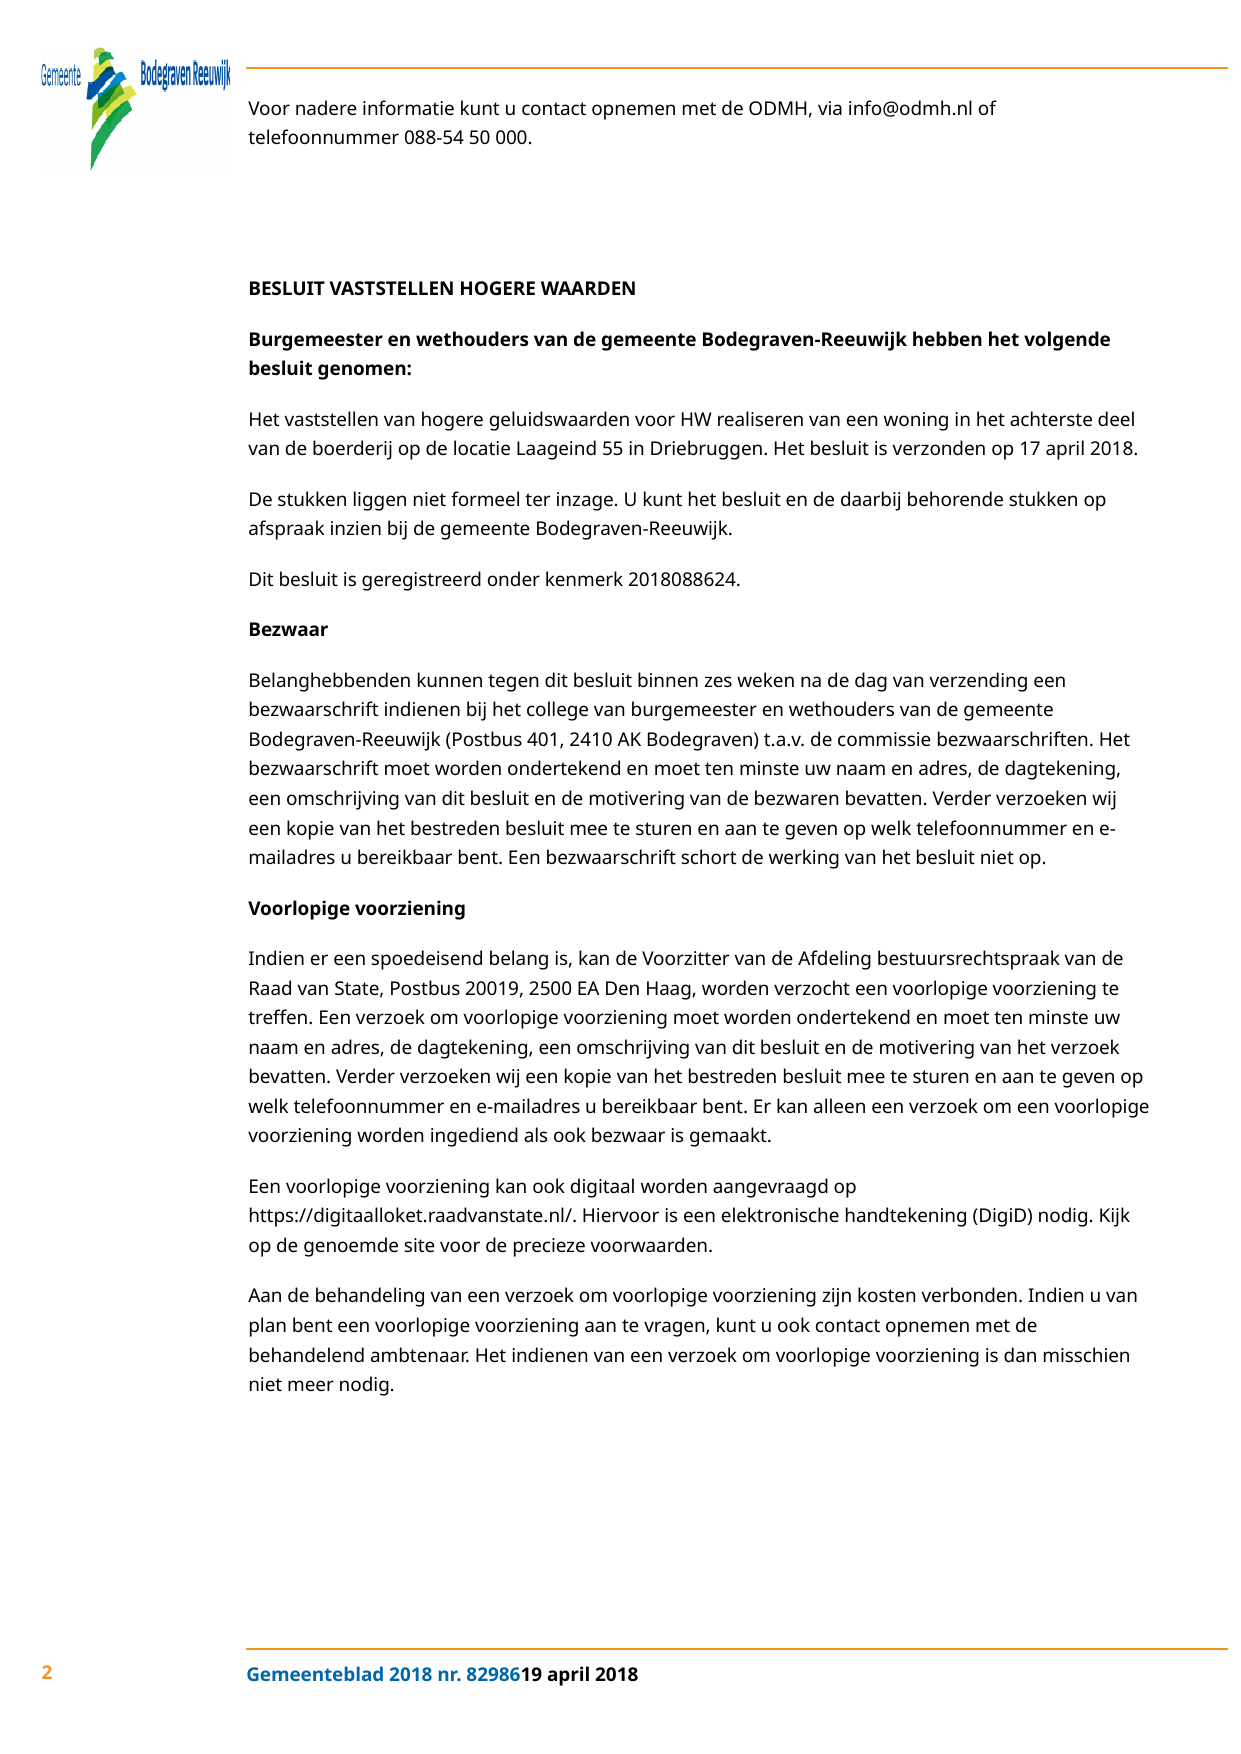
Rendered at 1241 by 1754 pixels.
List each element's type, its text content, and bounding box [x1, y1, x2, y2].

text Voor nadere informatie kunt u contact opnemen met de ODMH, via info@odmh.nl of telefoonnummer 088-54 50 000. [248, 95, 1152, 150]
text Indien er een spoedeisend belang is, kan de Voorzitter van de Afdeling bestuursrechtspraak van de Raad van State, Postbus 20019, 2500 EA Den Haag, worden verzocht een voorlopige voorziening te treffen. Een verzoek om voorlopige voorziening moet worden ondertekend en moet ten minste uw naam en adres, de dagtekening, een omschrijving van dit besluit en de motivering van het verzoek bevatten. Verder verzoeken wij een kopie van het bestreden besluit mee te sturen en aan te geven op welk telefoonnummer en e-mailadres u bereikbaar bent. Er kan alleen een verzoek om een voorlopige voorziening worden ingediend als ook bezwaar is gemaakt. [248, 945, 1152, 1148]
picture [41, 47, 231, 172]
text Voorlopige voorziening [248, 895, 1152, 921]
text Een voorlopige voorziening kan ook digitaal worden aangevraagd op https://digitaalloket.raadvanstate.nl/. Hiervoor is een elektronische handtekening (DigiD) nodig. Kijk op de genoemde site voor de precieze voorwaarden. [248, 1173, 1152, 1258]
text De stukken liggen niet formeel ter inzage. U kunt het besluit en de daarbij behorende stukken op afspraak inzien bij de gemeente Bodegraven-Reeuwijk. [248, 486, 1152, 541]
text BESLUIT VASTSTELLEN HOGERE WAARDEN [248, 276, 1152, 301]
text Dit besluit is geregistreerd onder kenmerk 2018088624. [248, 566, 1152, 592]
text Burgemeester en wethouders van de gemeente Bodegraven-Reeuwijk hebben het volgende besluit genomen: [248, 326, 1152, 381]
text Belanghebbenden kunnen tegen dit besluit binnen zes weken na de dag van verzending een bezwaarschrift indienen bij het college van burgemeester en wethouders van de gemeente Bodegraven-Reeuwijk (Postbus 401, 2410 AK Bodegraven) t.a.v. de commissie bezwaarschriften. Het bezwaarschrift moet worden ondertekend en moet ten minste uw naam en adres, de dagtekening, een omschrijving van dit besluit en de motivering van de bezwaren bevatten. Verder verzoeken wij een kopie van het bestreden besluit mee te sturen en aan te geven op welk telefoonnummer en e-mailadres u bereikbaar bent. Een bezwaarschrift schort de werking van het besluit niet op. [248, 667, 1152, 870]
text Het vaststellen van hogere geluidswaarden voor HW realiseren van een woning in het achterste deel van de boerderij op de locatie Laageind 55 in Driebruggen. Het besluit is verzonden op 17 april 2018. [248, 406, 1152, 461]
text Aan de behandeling van een verzoek om voorlopige voorziening zijn kosten verbonden. Indien u van plan bent een voorlopige voorziening aan te vragen, kunt u ook contact opnemen met de behandelend ambtenaar. Het indienen van een verzoek om voorlopige voorziening is dan misschien niet meer nodig. [248, 1283, 1152, 1397]
text Bezwaar [248, 616, 1152, 642]
